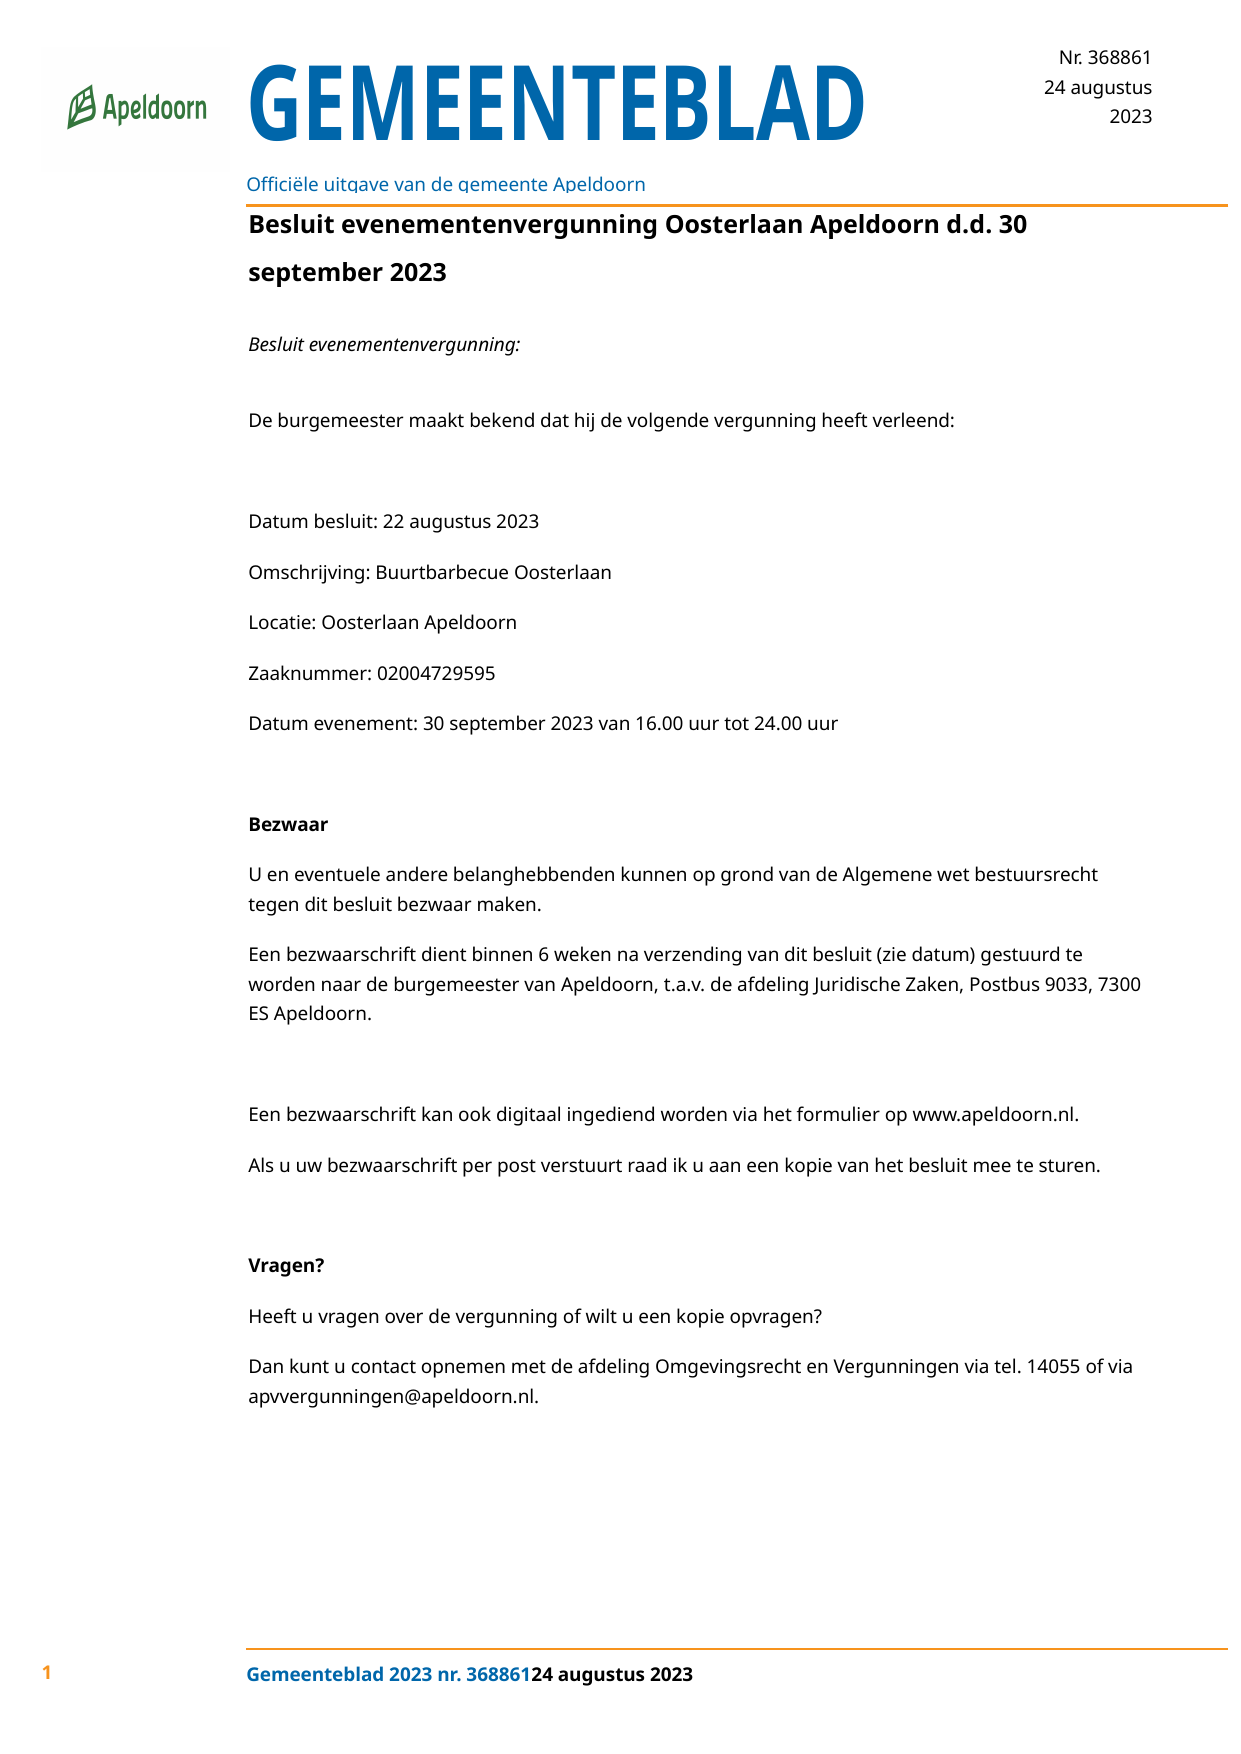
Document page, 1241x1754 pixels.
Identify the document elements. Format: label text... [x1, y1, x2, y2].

text Als u uw bezwaarschrift per post verstuurt raad ik u aan een kopie van het besluit mee te sturen. [248, 1152, 1152, 1177]
text Locatie: Oosterlaan Apeldoorn [248, 609, 1152, 635]
text Bezwaar [248, 811, 1152, 837]
text Dan kunt u contact opnemen met de afdeling Omgevingsrecht en Vergunningen via tel. 14055 of via apvvergunningen@apeldoorn.nl. [248, 1353, 1152, 1409]
picture [41, 47, 231, 172]
text Zaaknummer: 02004729595 [248, 660, 1152, 685]
text Heeft u vragen over de vergunning of wilt u een kopie opvragen? [248, 1303, 1152, 1329]
text Datum besluit: 22 augustus 2023 [248, 508, 1152, 534]
text Een bezwaarschrift kan ook digitaal ingediend worden via het formulier op www.apeldoorn.nl. [248, 1101, 1152, 1127]
text De burgemeester maakt bekend dat hij de volgende vergunning heeft verleend: [248, 408, 1152, 433]
text Een bezwaarschrift dient binnen 6 weken na verzending van dit besluit (zie datum) gestuurd te worden naar de burgemeester van Apeldoorn, t.a.v. de afdeling Juridische Zaken, Postbus 9033, 7300 ES Apeldoorn. [248, 941, 1152, 1026]
text Vragen? [248, 1253, 1152, 1278]
text Datum evenement: 30 september 2023 van 16.00 uur tot 24.00 uur [248, 710, 1152, 736]
text U en eventuele andere belanghebbenden kunnen op grond van de Algemene wet bestuursrecht tegen dit besluit bezwaar maken. [248, 861, 1152, 917]
text Besluit evenementenvergunning Oosterlaan Apeldoorn d.d. 30 september 2023 [248, 207, 1152, 288]
text Besluit evenementenvergunning: [248, 331, 1152, 357]
text Omschrijving: Buurtbarbecue Oosterlaan [248, 559, 1152, 584]
